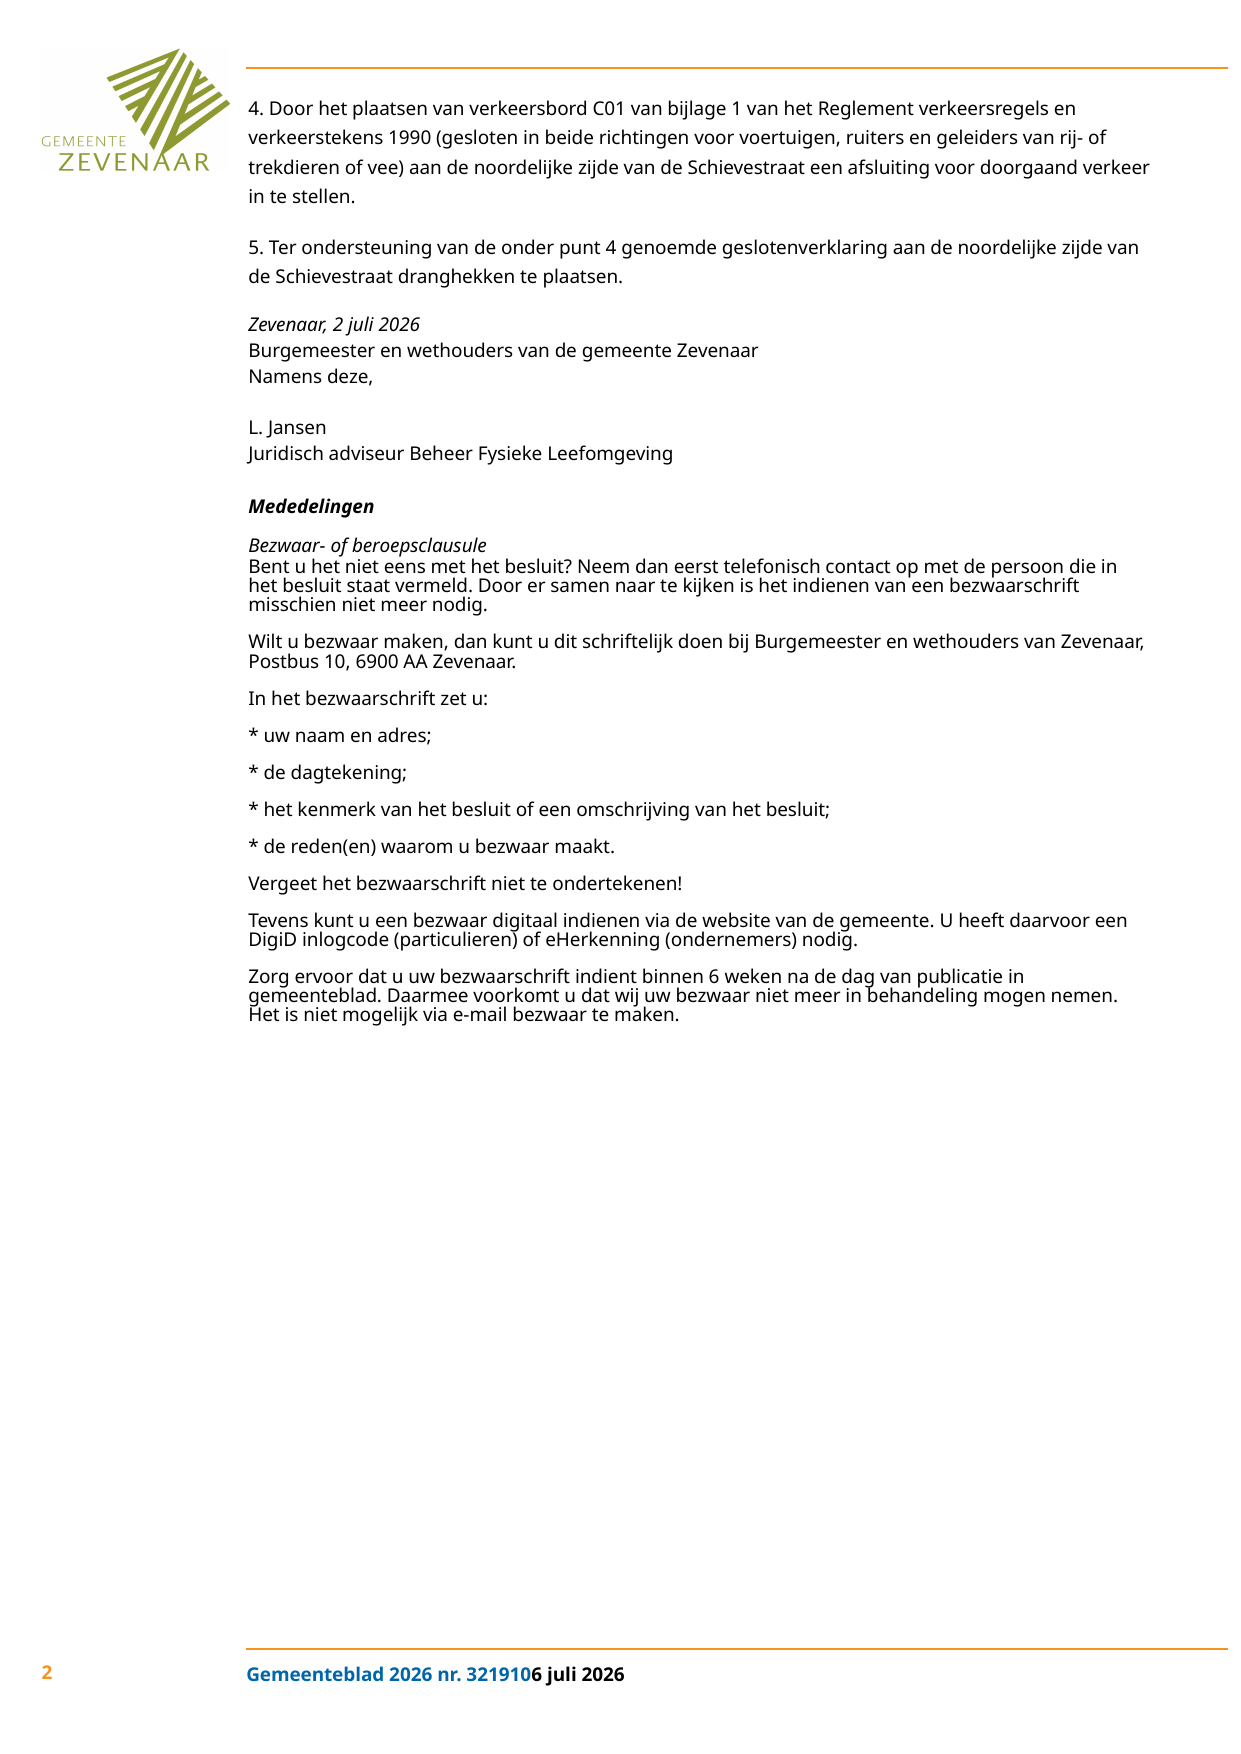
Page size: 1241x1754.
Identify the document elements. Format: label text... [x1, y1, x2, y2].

text Bent u het niet eens met het besluit? Neem dan eerst telefonisch contact op met de persoon die in het besluit staat vermeld. Door er samen naar te kijken is het indienen van een bezwaarschrift misschien niet meer nodig. [248, 558, 1152, 616]
text Bezwaar- of beroepsclausule [248, 532, 1152, 558]
text Wilt u bezwaar maken, dan kunt u dit schriftelijk doen bij Burgemeester en wethouders van Zevenaar, Postbus 10, 6900 AA Zevenaar. [248, 633, 1152, 672]
text Namens deze, [248, 363, 1152, 388]
text 4. Door het plaatsen van verkeersbord C01 van bijlage 1 van het Reglement verkeersregels en verkeerstekens 1990 (gesloten in beide richtingen voor voertuigen, ruiters en geleiders van rij- of trekdieren of vee) aan de noordelijke zijde van de Schievestraat een afsluiting voor doorgaand verkeer in te stellen. [248, 95, 1152, 209]
text L. Jansen [248, 414, 1152, 440]
text Vergeet het bezwaarschrift niet te ondertekenen! [248, 874, 1152, 894]
text Burgemeester en wethouders van de gemeente Zevenaar [248, 337, 1152, 363]
picture [41, 47, 231, 172]
text * de dagtekening; [248, 764, 1152, 783]
text * het kenmerk van het besluit of een omschrijving van het besluit; [248, 801, 1152, 820]
text 5. Ter ondersteuning van de onder punt 4 genoemde geslotenverklaring aan de noordelijke zijde van de Schievestraat dranghekken te plaatsen. [248, 234, 1152, 289]
text Tevens kunt u een bezwaar digitaal indienen via de website van de gemeente. U heeft daarvoor een DigiD inlogcode (particulieren) of eHerkenning (ondernemers) nodig. [248, 912, 1152, 950]
text Mededelingen [248, 493, 1152, 519]
text Juridisch adviseur Beheer Fysieke Leefomgeving [248, 440, 1152, 466]
text Zevenaar, 2 juli 2026 [248, 311, 1152, 337]
text Zorg ervoor dat u uw bezwaarschrift indient binnen 6 weken na de dag van publicatie in gemeenteblad. Daarmee voorkomt u dat wij uw bezwaar niet meer in behandeling mogen nemen. Het is niet mogelijk via e-mail bezwaar te maken. [248, 968, 1152, 1026]
text In het bezwaarschrift zet u: [248, 690, 1152, 709]
text * uw naam en adres; [248, 727, 1152, 746]
text * de reden(en) waarom u bezwaar maakt. [248, 838, 1152, 857]
